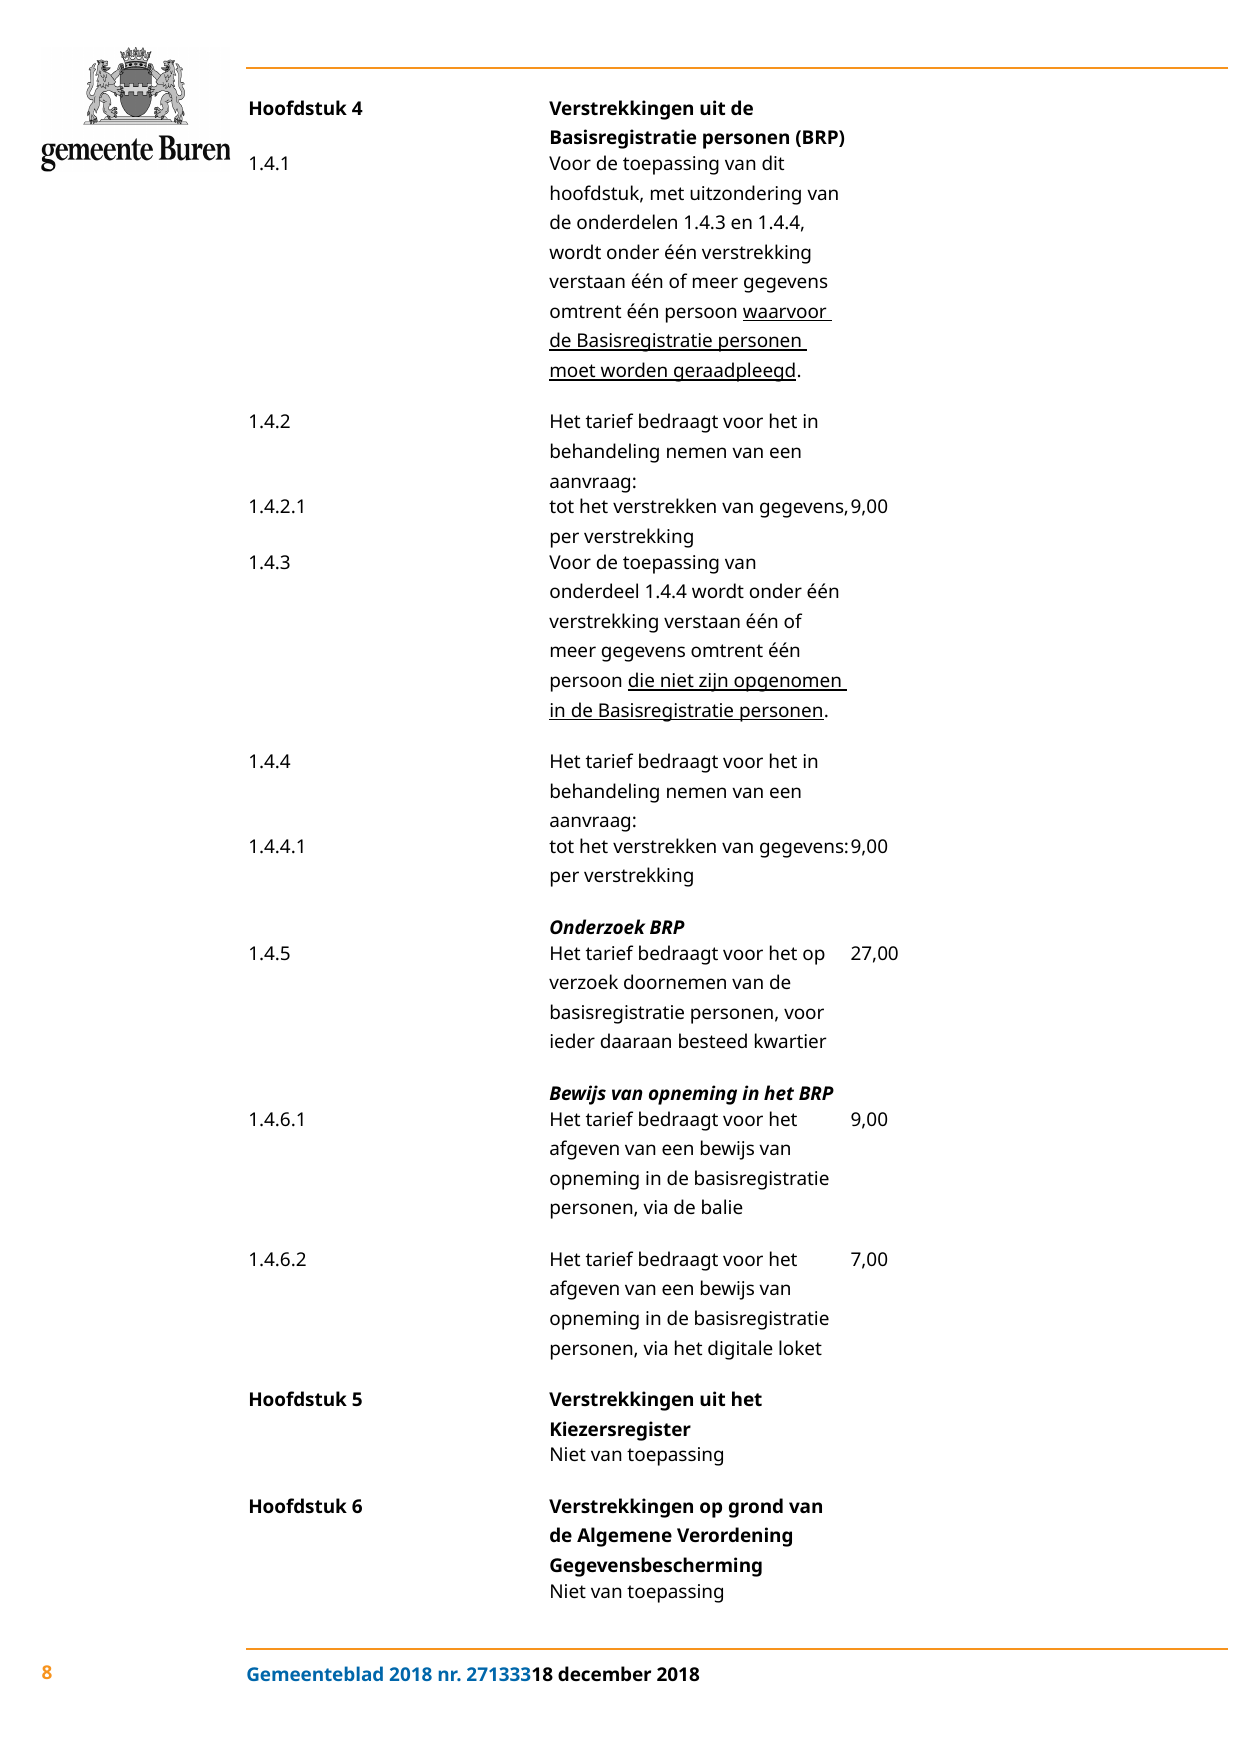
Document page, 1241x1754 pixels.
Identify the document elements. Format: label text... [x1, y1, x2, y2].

table_cell [850, 723, 1152, 748]
table_cell Het tarief bedraagt voor het in behandeling nemen van een aanvraag: [549, 409, 850, 493]
table_cell 27,00 [850, 940, 1152, 1054]
table_cell [248, 1361, 549, 1386]
table_cell Voor de toepassing van dit hoofdstuk, met uitzondering van de onderdelen 1.4.3 en 1.4.4, wordt onder één verstrekking verstaan één of meer gegevens omtrent één persoon waarvoor de Basisregistratie personen moet worden geraadpleegd. [549, 150, 850, 383]
table_cell tot het verstrekken van gegevens, per verstrekking [549, 494, 850, 549]
table_cell [850, 95, 1152, 150]
table_cell [248, 914, 549, 940]
table_cell [850, 1220, 1152, 1246]
table_cell [549, 1361, 850, 1386]
table_cell [850, 889, 1152, 914]
picture [41, 47, 231, 172]
table_cell 9,00 [850, 833, 1152, 888]
table_cell [549, 1054, 850, 1080]
table_cell [850, 409, 1152, 493]
table_cell [850, 1578, 1152, 1604]
table_cell [850, 1386, 1152, 1442]
table_cell [850, 748, 1152, 833]
table_cell [248, 1442, 549, 1467]
table_cell Niet van toepassing [549, 1442, 850, 1467]
table_cell 1.4.2.1 [248, 494, 549, 549]
table_cell Bewijs van opneming in het BRP [549, 1080, 850, 1106]
table_cell [850, 1361, 1152, 1386]
table_cell 1.4.6.1 [248, 1106, 549, 1220]
table_cell [248, 1220, 549, 1246]
table_cell [850, 1467, 1152, 1493]
table_cell [248, 723, 549, 748]
table_cell 9,00 [850, 1106, 1152, 1220]
table_cell 1.4.3 [248, 549, 549, 722]
table_cell Het tarief bedraagt voor het afgeven van een bewijs van opneming in de basisregistratie personen, via de balie [549, 1106, 850, 1220]
table_cell tot het verstrekken van gegevens: per verstrekking [549, 833, 850, 888]
table_cell Verstrekkingen uit de Basisregistratie personen (BRP) [549, 95, 850, 150]
table_cell [248, 1080, 549, 1106]
table_cell [549, 1220, 850, 1246]
table_cell [248, 1467, 549, 1493]
table_cell [248, 383, 549, 409]
table_cell [549, 1467, 850, 1493]
table_cell 9,00 [850, 494, 1152, 549]
table_cell Het tarief bedraagt voor het in behandeling nemen van een aanvraag: [549, 748, 850, 833]
table_cell Verstrekkingen uit het Kiezersregister [549, 1386, 850, 1442]
table_cell 7,00 [850, 1246, 1152, 1361]
table_cell 1.4.6.2 [248, 1246, 549, 1361]
table_cell [850, 1054, 1152, 1080]
table_cell [549, 723, 850, 748]
table_cell [248, 1054, 549, 1080]
table_cell [850, 1493, 1152, 1578]
table_cell Hoofdstuk 5 [248, 1386, 549, 1442]
table_cell Het tarief bedraagt voor het afgeven van een bewijs van opneming in de basisregistratie personen, via het digitale loket [549, 1246, 850, 1361]
table_cell Hoofdstuk 4 [248, 95, 549, 150]
table_cell Verstrekkingen op grond van de Algemene Verordening Gegevensbescherming [549, 1493, 850, 1578]
table_cell Hoofdstuk 6 [248, 1493, 549, 1578]
table_cell [850, 150, 1152, 383]
table_cell [850, 1442, 1152, 1467]
table_cell [549, 383, 850, 409]
table_cell [549, 889, 850, 914]
table_cell [850, 549, 1152, 722]
table_cell [850, 1080, 1152, 1106]
table_cell 1.4.4.1 [248, 833, 549, 888]
table_cell [248, 889, 549, 914]
table_cell [850, 383, 1152, 409]
table_cell 1.4.2 [248, 409, 549, 493]
table_cell Onderzoek BRP [549, 914, 850, 940]
table_cell [850, 914, 1152, 940]
table_cell Het tarief bedraagt voor het op verzoek doornemen van de basisregistratie personen, voor ieder daaraan besteed kwartier [549, 940, 850, 1054]
table_cell [248, 1578, 549, 1604]
table_cell Voor de toepassing van onderdeel 1.4.4 wordt onder één verstrekking verstaan één of meer gegevens omtrent één persoon die niet zijn opgenomen in de Basisregistratie personen. [549, 549, 850, 722]
table_cell 1.4.4 [248, 748, 549, 833]
table_cell 1.4.1 [248, 150, 549, 383]
table_cell Niet van toepassing [549, 1578, 850, 1604]
table_cell 1.4.5 [248, 940, 549, 1054]
